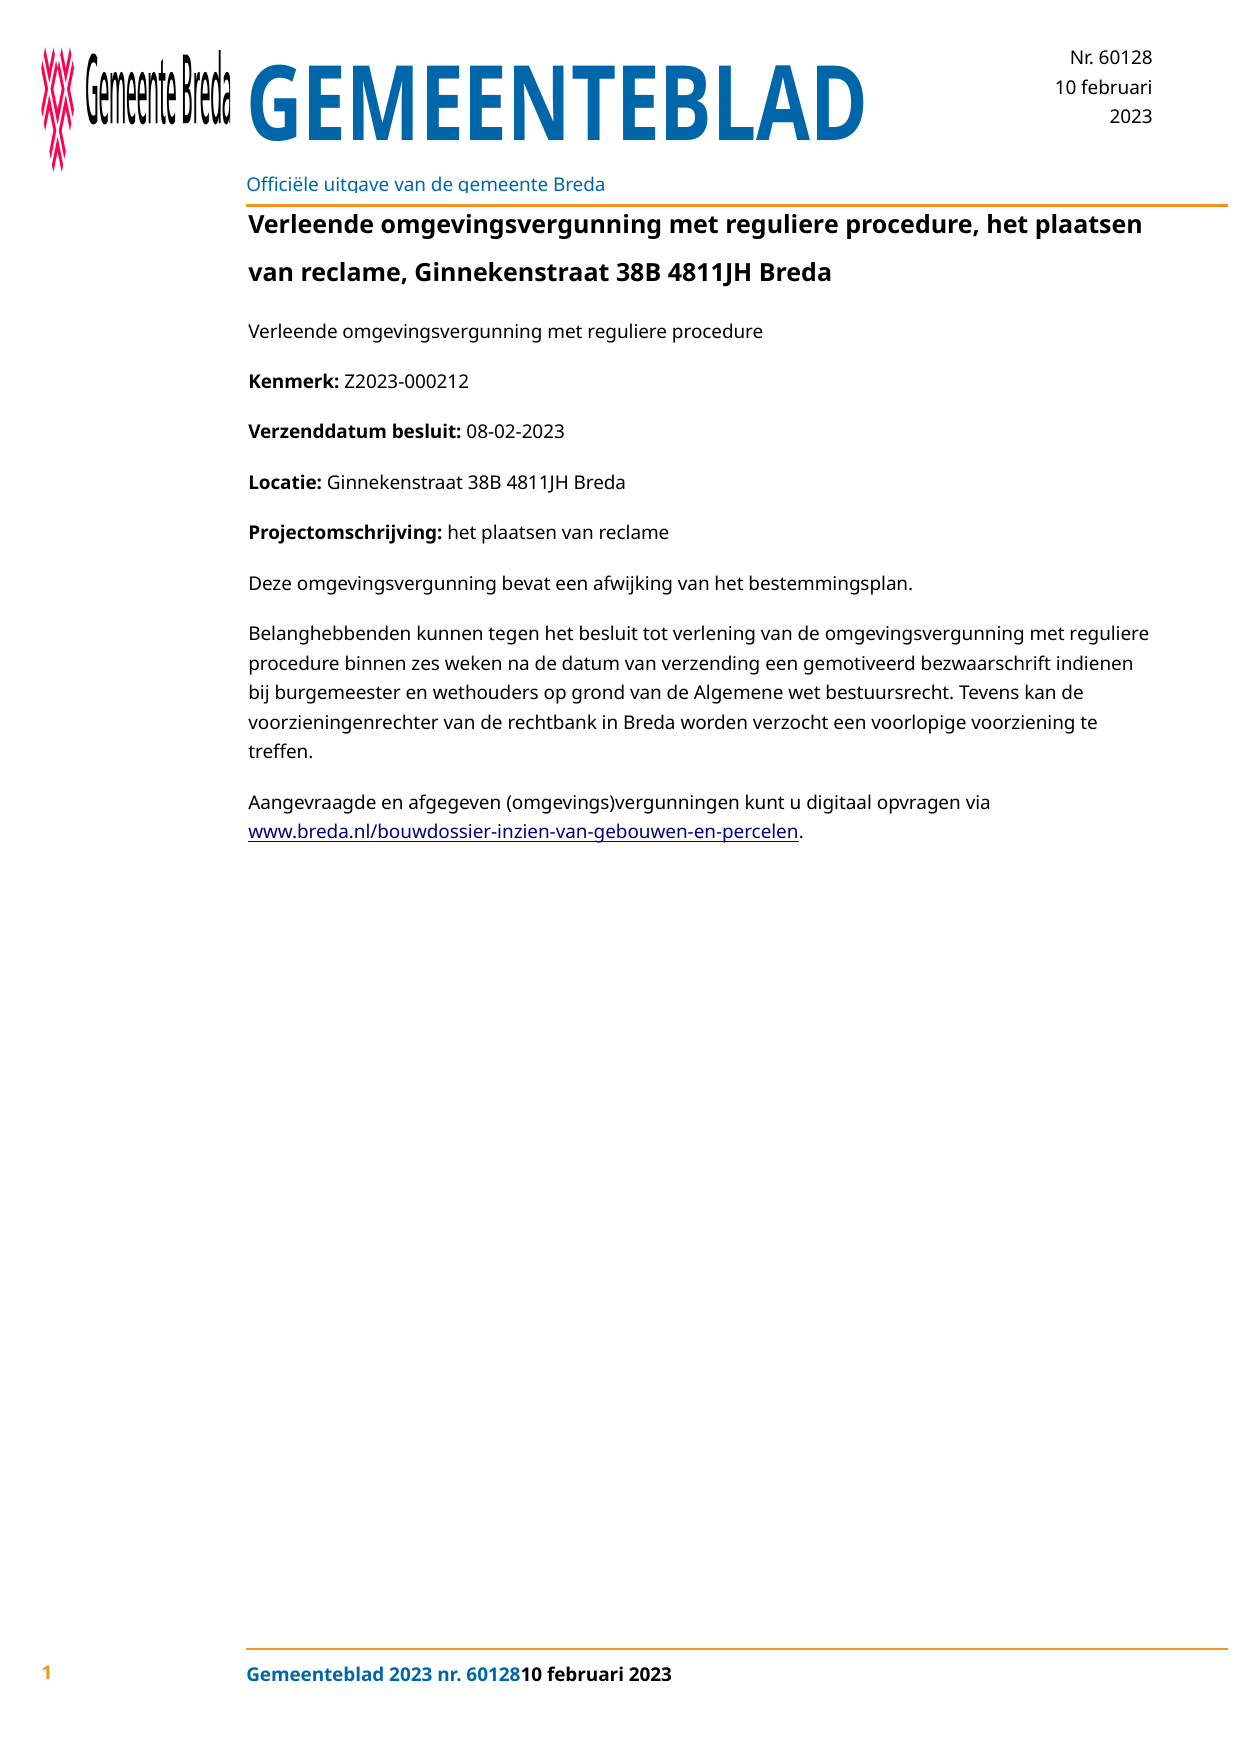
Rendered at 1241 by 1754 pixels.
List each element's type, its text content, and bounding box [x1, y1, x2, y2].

text Verleende omgevingsvergunning met reguliere procedure, het plaatsen van reclame, Ginnekenstraat 38B 4811JH Breda [248, 207, 1152, 288]
text Deze omgevingsvergunning bevat een afwijking van het bestemmingsplan. [248, 570, 1152, 596]
text Aangevraagde en afgegeven (omgevings)vergunningen kunt u digitaal opvragen via www.breda.nl/bouwdossier-inzien-van-gebouwen-en-percelen. [248, 789, 1152, 844]
text Kenmerk: Z2023-000212 [248, 368, 1152, 394]
text Verleende omgevingsvergunning met reguliere procedure [248, 318, 1152, 344]
picture [41, 47, 231, 172]
text Projectomschrijving: het plaatsen van reclame [248, 519, 1152, 545]
text Verzenddatum besluit: 08-02-2023 [248, 419, 1152, 444]
text Belanghebbenden kunnen tegen het besluit tot verlening van de omgevingsvergunning met reguliere procedure binnen zes weken na de datum van verzending een gemotiveerd bezwaarschrift indienen bij burgemeester en wethouders op grond van de Algemene wet bestuursrecht. Tevens kan de voorzieningenrechter van de rechtbank in Breda worden verzocht een voorlopige voorziening te treffen. [248, 620, 1152, 764]
text Locatie: Ginnekenstraat 38B 4811JH Breda [248, 469, 1152, 495]
